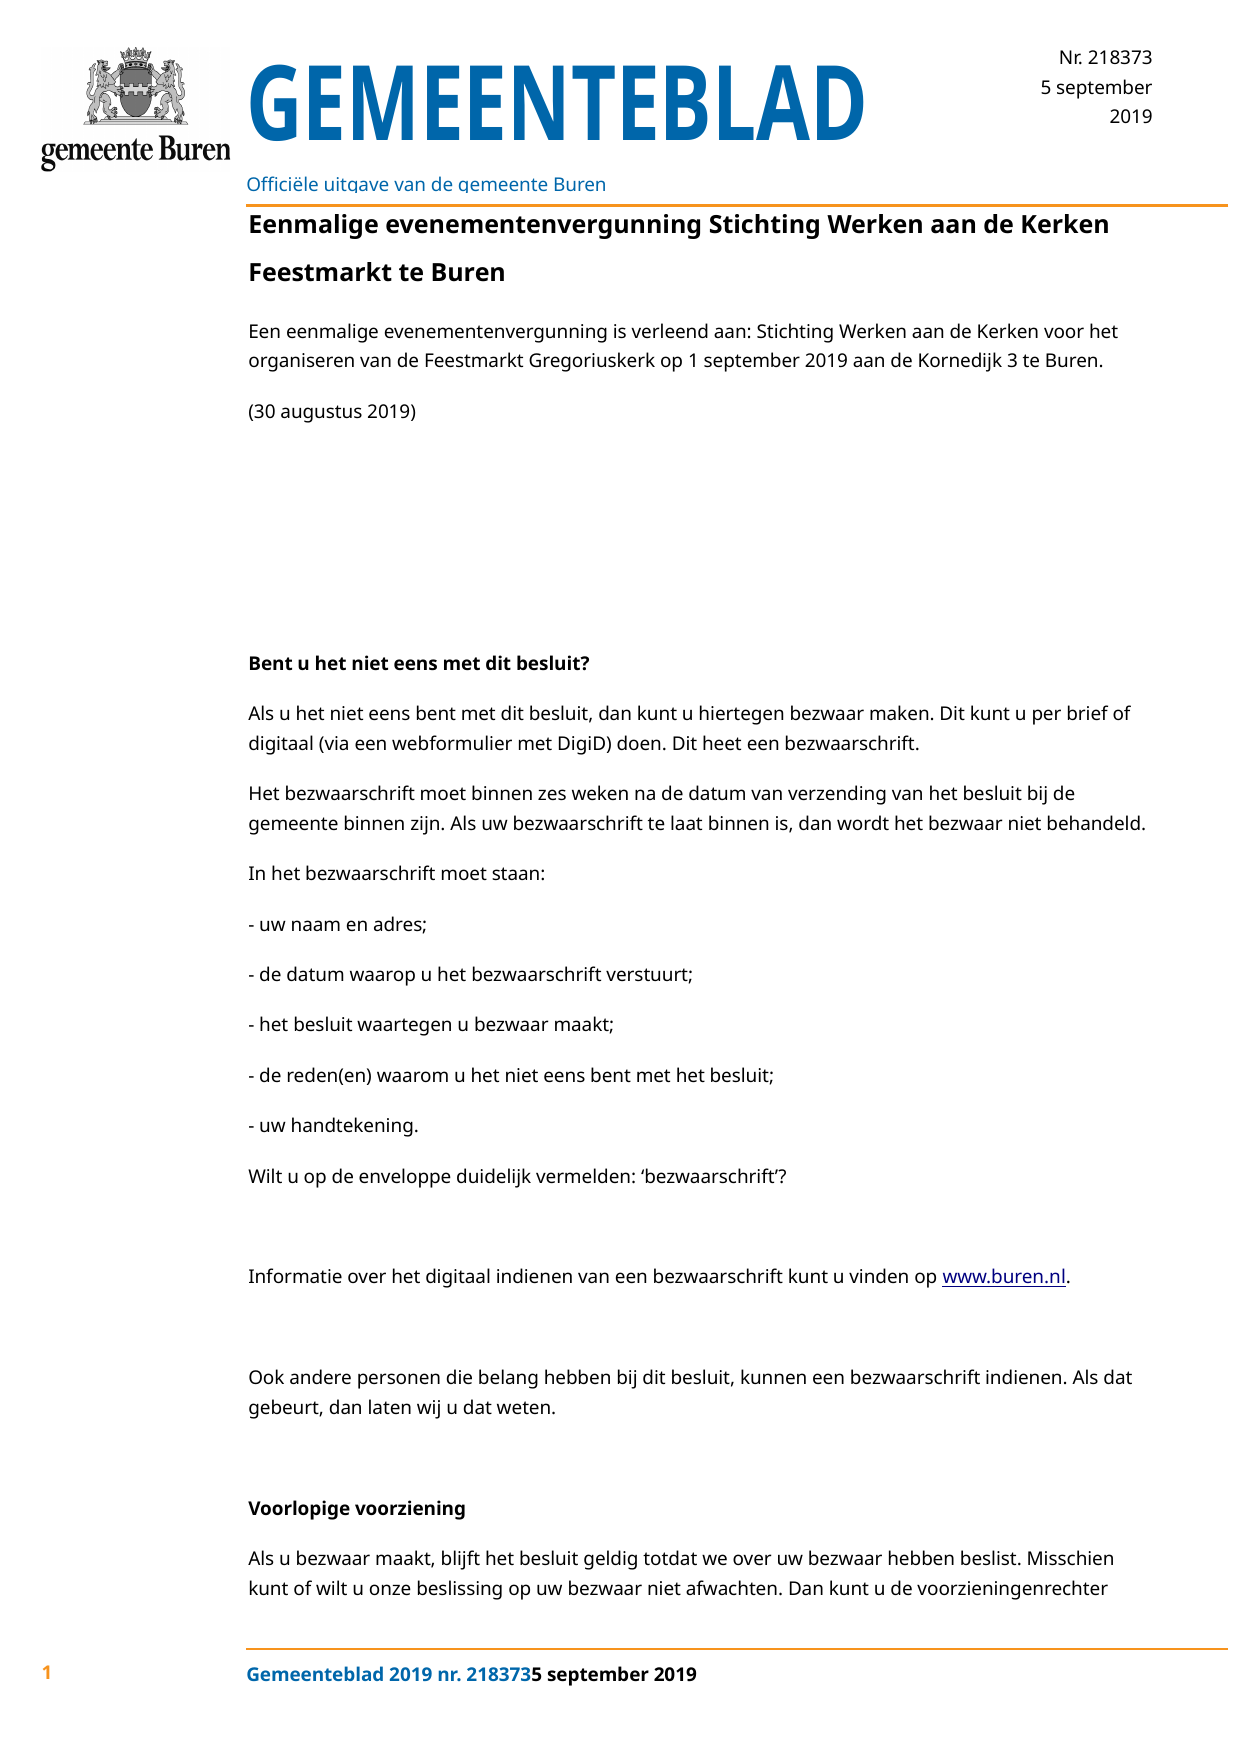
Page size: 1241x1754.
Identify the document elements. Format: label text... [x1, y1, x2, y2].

text Bent u het niet eens met dit besluit? [248, 650, 1152, 676]
text - de reden(en) waarom u het niet eens bent met het besluit; [248, 1062, 1152, 1088]
text Informatie over het digitaal indienen van een bezwaarschrift kunt u vinden op www.buren.nl. [248, 1264, 1152, 1289]
text Voorlopige voorziening [248, 1495, 1152, 1521]
text Ook andere personen die belang hebben bij dit besluit, kunnen een bezwaarschrift indienen. Als dat gebeurt, dan laten wij u dat weten. [248, 1364, 1152, 1420]
text - de datum waarop u het bezwaarschrift verstuurt; [248, 961, 1152, 987]
text In het bezwaarschrift moet staan: [248, 860, 1152, 886]
text - uw naam en adres; [248, 911, 1152, 937]
text Een eenmalige evenementenvergunning is verleend aan: Stichting Werken aan de Kerken voor het organiseren van de Feestmarkt Gregoriuskerk op 1 september 2019 aan de Kornedijk 3 te Buren. [248, 318, 1152, 373]
text Eenmalige evenementenvergunning Stichting Werken aan de Kerken Feestmarkt te Buren [248, 207, 1152, 288]
text Als u bezwaar maakt, blijft het besluit geldig totdat we over uw bezwaar hebben beslist. Misschien kunt of wilt u onze beslissing op uw bezwaar niet afwachten. Dan kunt u de voorzieningenrechter [248, 1545, 1152, 1601]
text - uw handtekening. [248, 1112, 1152, 1138]
text Als u het niet eens bent met dit besluit, dan kunt u hiertegen bezwaar maken. Dit kunt u per brief of digitaal (via een webformulier met DigiD) doen. Dit heet een bezwaarschrift. [248, 700, 1152, 756]
text Wilt u op de enveloppe duidelijk vermelden: ‘bezwaarschrift’? [248, 1163, 1152, 1189]
text - het besluit waartegen u bezwaar maakt; [248, 1012, 1152, 1037]
text Het bezwaarschrift moet binnen zes weken na de datum van verzending van het besluit bij de gemeente binnen zijn. Als uw bezwaarschrift te laat binnen is, dan wordt het bezwaar niet behandeld. [248, 780, 1152, 836]
picture [41, 47, 231, 172]
text (30 augustus 2019) [248, 398, 1152, 424]
